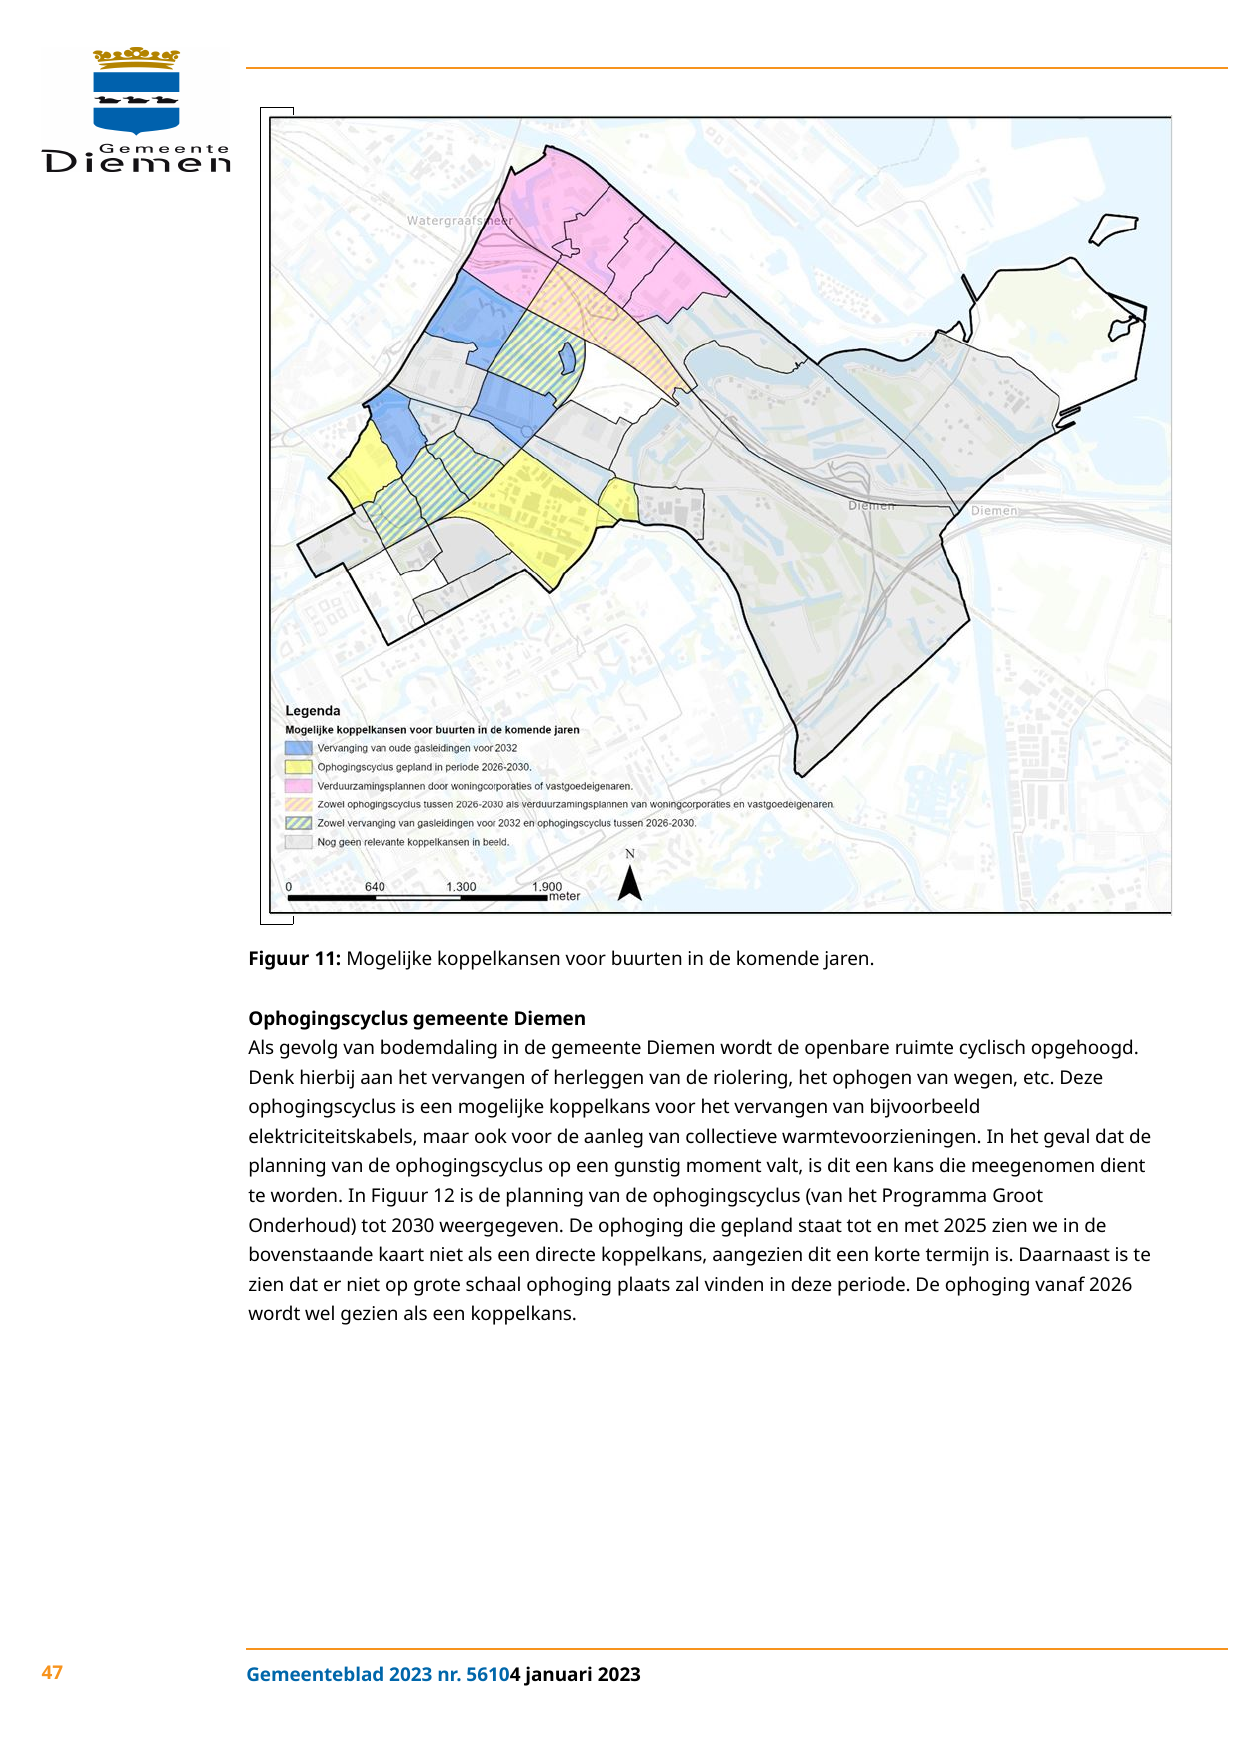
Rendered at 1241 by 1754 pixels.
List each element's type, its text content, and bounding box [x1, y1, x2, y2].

text Ophogingscyclus gemeente Diemen [248, 1005, 1152, 1030]
picture [41, 47, 231, 172]
text Als gevolg van bodemdaling in de gemeente Diemen wordt de openbare ruimte cyclisch opgehoogd. Denk hierbij aan het vervangen of herleggen van de riolering, het ophogen van wegen, etc. Deze ophogingscyclus is een mogelijke koppelkans voor het vervangen van bijvoorbeeld elektriciteitskabels, maar ook voor de aanleg van collectieve warmtevoorzieningen. In het geval dat de planning van de ophogingscyclus op een gunstig moment valt, is dit een kans die meegenomen dient te worden. In Figuur 12 is de planning van de ophogingscyclus (van het Programma Groot Onderhoud) tot 2030 weergegeven. De ophoging die gepland staat tot en met 2025 zien we in de bovenstaande kaart niet als een directe koppelkans, aangezien dit een korte termijn is. Daarnaast is te zien dat er niet op grote schaal ophoging plaats zal vinden in deze periode. De ophoging vanaf 2026 wordt wel gezien als een koppelkans. [248, 1034, 1152, 1326]
picture [268, 115, 1173, 916]
text Figuur 11: Mogelijke koppelkansen voor buurten in de komende jaren. [248, 946, 1152, 971]
